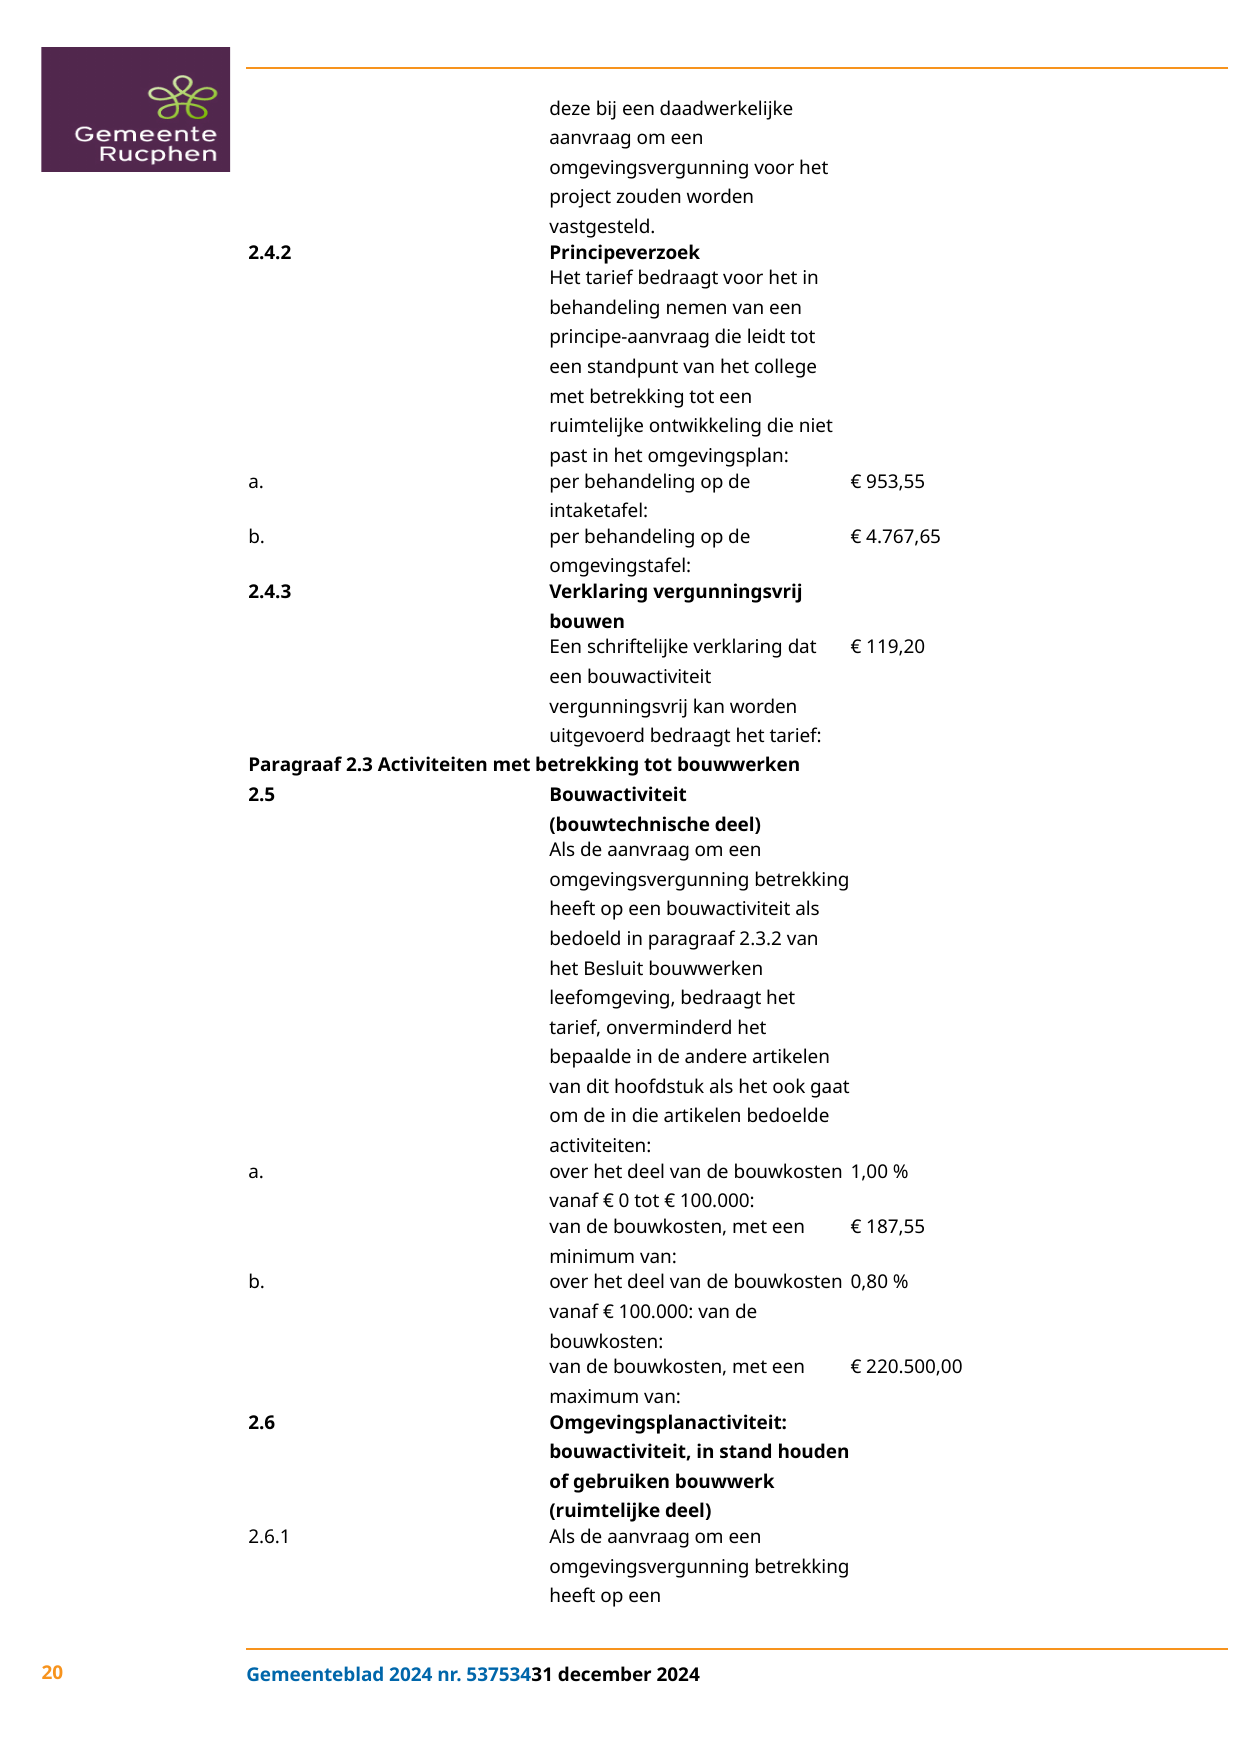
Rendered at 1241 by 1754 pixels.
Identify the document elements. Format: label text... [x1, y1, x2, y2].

table_cell Een schriftelijke verklaring dat een bouwactiviteit vergunningsvrij kan worden uitgevoerd bedraagt het tarief: [549, 634, 850, 748]
picture [41, 47, 231, 172]
table_cell [248, 1213, 549, 1269]
text Paragraaf 2.3 Activiteiten met betrekking tot bouwwerken [248, 751, 1152, 777]
table_header [850, 781, 1152, 836]
table_cell Verklaring vergunningsvrij bouwen [549, 579, 850, 634]
table_cell [850, 95, 1152, 239]
table_cell 2.4.3 [248, 579, 549, 634]
table_cell [248, 265, 549, 468]
table_cell Als de aanvraag om een omgevingsvergunning betrekking heeft op een bouwactiviteit als bedoeld in paragraaf 2.3.2 van het Besluit bouwwerken leefomgeving, bedraagt het tarief, onverminderd het bepaalde in de andere artikelen van dit hoofdstuk als het ook gaat om de in die artikelen bedoelde activiteiten: [549, 836, 850, 1158]
table_cell € 220.500,00 [850, 1354, 1152, 1409]
table_cell € 119,20 [850, 634, 1152, 748]
table_cell € 4.767,65 [850, 523, 1152, 578]
table_cell Omgevingsplanactiviteit: bouwactiviteit, in stand houden of gebruiken bouwwerk (ruimtelijke deel) [549, 1409, 850, 1523]
table_cell Als de aanvraag om een omgevingsvergunning betrekking heeft op een [549, 1523, 850, 1608]
table_cell 2.6 [248, 1409, 549, 1523]
table_header 2.5 [248, 781, 549, 836]
table_cell [850, 1409, 1152, 1523]
table_cell over het deel van de bouwkosten vanaf € 100.000: van de bouwkosten: [549, 1269, 850, 1353]
table_cell deze bij een daadwerkelijke aanvraag om een omgevingsvergunning voor het project zouden worden vastgesteld. [549, 95, 850, 239]
table_cell 2.4.2 [248, 239, 549, 264]
table_cell [850, 239, 1152, 264]
table_cell € 953,55 [850, 468, 1152, 523]
table_cell [248, 95, 549, 239]
table_cell [850, 1523, 1152, 1608]
table_cell 2.6.1 [248, 1523, 549, 1608]
table_cell b. [248, 1269, 549, 1353]
table_cell per behandeling op de omgevingstafel: [549, 523, 850, 578]
table_cell 1,00 % [850, 1158, 1152, 1213]
table_cell Het tarief bedraagt voor het in behandeling nemen van een principe-aanvraag die leidt tot een standpunt van het college met betrekking tot een ruimtelijke ontwikkeling die niet past in het omgevingsplan: [549, 265, 850, 468]
table_cell [850, 579, 1152, 634]
table_cell [248, 836, 549, 1158]
table_cell a. [248, 1158, 549, 1213]
table_cell van de bouwkosten, met een maximum van: [549, 1354, 850, 1409]
table_cell van de bouwkosten, met een minimum van: [549, 1213, 850, 1269]
table_cell over het deel van de bouwkosten vanaf € 0 tot € 100.000: [549, 1158, 850, 1213]
table_cell 0,80 % [850, 1269, 1152, 1353]
table_cell per behandeling op de intaketafel: [549, 468, 850, 523]
table_cell [248, 1354, 549, 1409]
table_cell a. [248, 468, 549, 523]
table_cell [850, 265, 1152, 468]
table_cell [248, 634, 549, 748]
table_cell € 187,55 [850, 1213, 1152, 1269]
table_cell [850, 836, 1152, 1158]
table_header Bouwactiviteit (bouwtechnische deel) [549, 781, 850, 836]
table_cell b. [248, 523, 549, 578]
table_cell Principeverzoek [549, 239, 850, 264]
